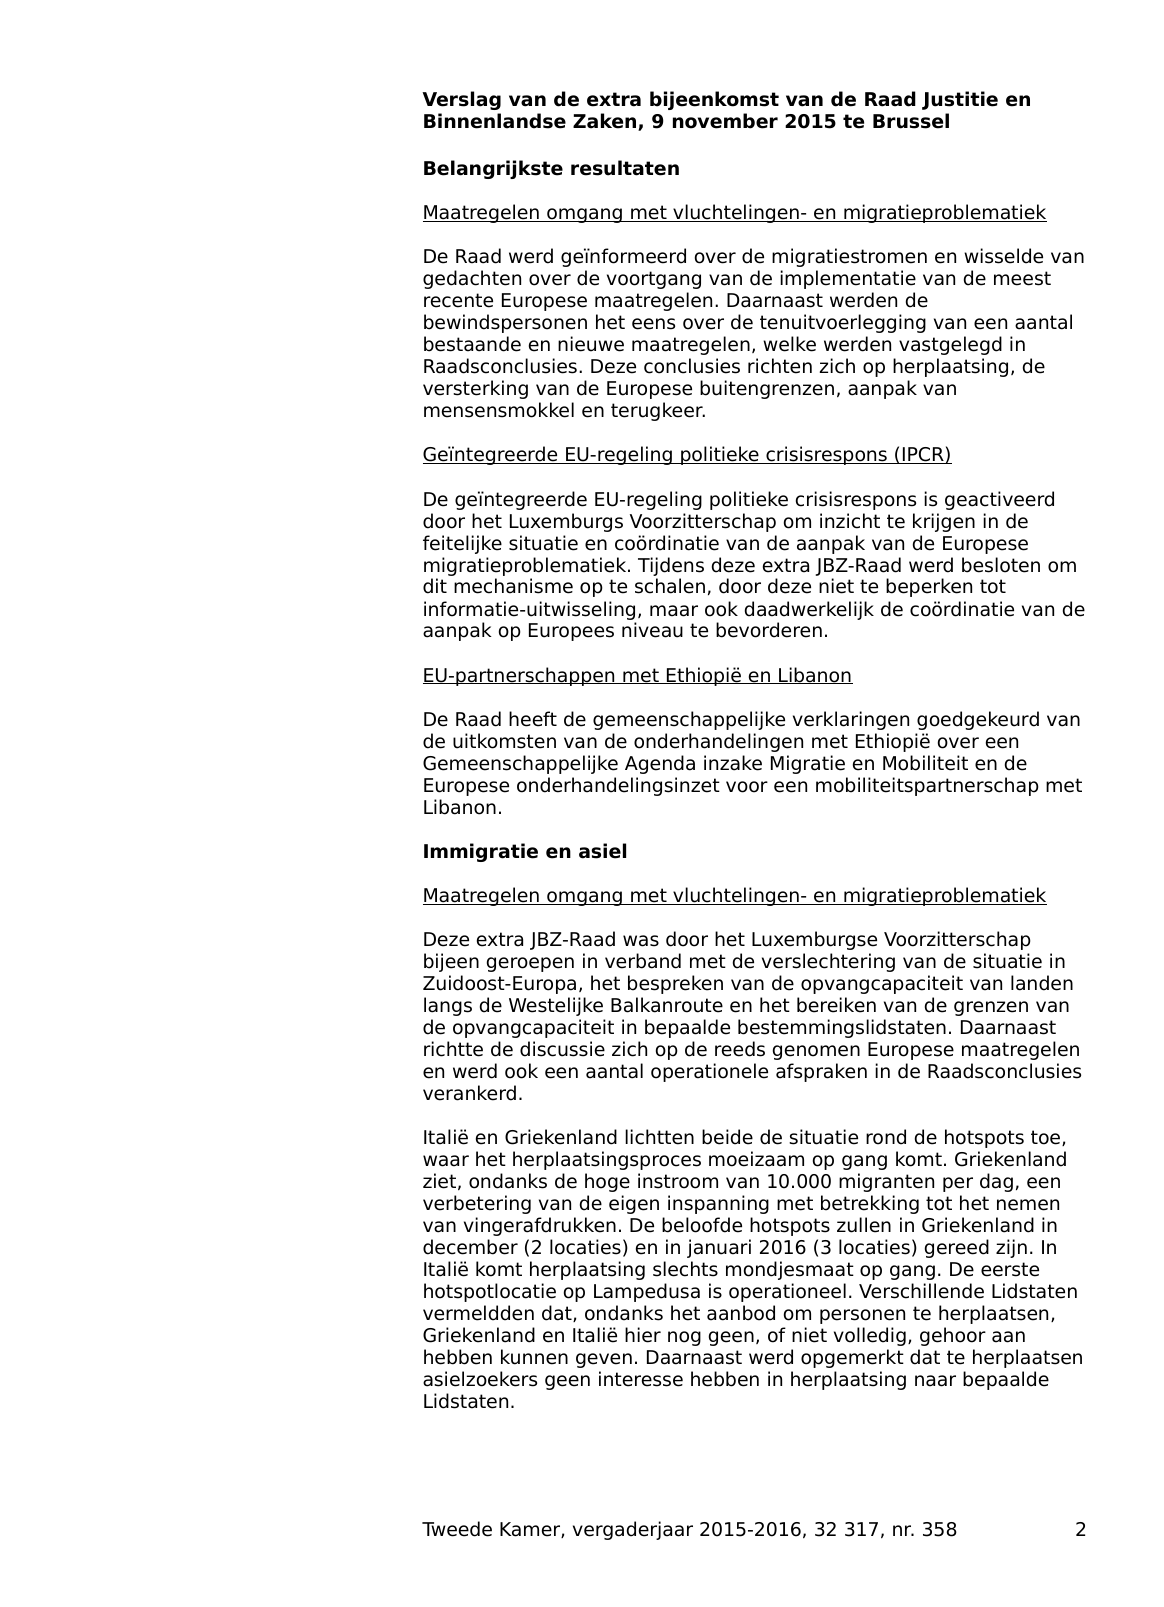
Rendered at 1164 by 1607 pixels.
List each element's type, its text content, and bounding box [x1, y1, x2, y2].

text De Raad werd geïnformeerd over de migratiestromen en wisselde van gedachten over de voortgang van de implementatie van de meest recente Europese maatregelen. Daarnaast werden de bewindspersonen het eens over de tenuitvoerlegging van een aantal bestaande en nieuwe maatregelen, welke werden vastgelegd in Raadsconclusies. Deze conclusies richten zich op herplaatsing, de versterking van de Europese buitengrenzen, aanpak van mensensmokkel en terugkeer. [422, 246, 1087, 422]
subtitle Belangrijkste resultaten [422, 158, 1087, 180]
subtitle Immigratie en asiel [422, 841, 1087, 863]
subtitle Geïntegreerde EU-regeling politieke crisisrespons (IPCR) [422, 444, 1087, 466]
text Deze extra JBZ-Raad was door het Luxemburgse Voorzitterschap bijeen geroepen in verband met de verslechtering van de situatie in Zuidoost-Europa, het bespreken van de opvangcapaciteit van landen langs de Westelijke Balkanroute en het bereiken van de grenzen van de opvangcapaciteit in bepaalde bestemmingslidstaten. Daarnaast richtte de discussie zich op de reeds genomen Europese maatregelen en werd ook een aantal operationele afspraken in de Raadsconclusies verankerd. [422, 929, 1087, 1105]
subtitle Maatregelen omgang met vluchtelingen- en migratieproblematiek [422, 202, 1087, 224]
text De Raad heeft de gemeenschappelijke verklaringen goedgekeurd van de uitkomsten van de onderhandelingen met Ethiopië over een Gemeenschappelijke Agenda inzake Migratie en Mobiliteit en de Europese onderhandelingsinzet voor een mobiliteitspartnerschap met Libanon. [422, 709, 1087, 819]
subtitle EU-partnerschappen met Ethiopië en Libanon [422, 664, 1087, 687]
subtitle Verslag van de extra bijeenkomst van de Raad Justitie en Binnenlandse Zaken, 9 november 2015 te Brussel [422, 89, 1087, 133]
subtitle Maatregelen omgang met vluchtelingen- en migratieproblematiek [422, 885, 1087, 907]
text Italië en Griekenland lichtten beide de situatie rond de hotspots toe, waar het herplaatsingsproces moeizaam op gang komt. Griekenland ziet, ondanks de hoge instroom van 10.000 migranten per dag, een verbetering van de eigen inspanning met betrekking tot het nemen van vingerafdrukken. De beloofde hotspots zullen in Griekenland in december (2 locaties) en in januari 2016 (3 locaties) gereed zijn. In Italië komt herplaatsing slechts mondjesmaat op gang. De eerste hotspotlocatie op Lampedusa is operationeel. Verschillende Lidstaten vermeldden dat, ondanks het aanbod om personen te herplaatsen, Griekenland en Italië hier nog geen, of niet volledig, gehoor aan hebben kunnen geven. Daarnaast werd opgemerkt dat te herplaatsen asielzoekers geen interesse hebben in herplaatsing naar bepaalde Lidstaten. [422, 1127, 1087, 1413]
text De geïntegreerde EU-regeling politieke crisisrespons is geactiveerd door het Luxemburgs Voorzitterschap om inzicht te krijgen in de feitelijke situatie en coördinatie van de aanpak van de Europese migratieproblematiek. Tijdens deze extra JBZ-Raad werd besloten om dit mechanisme op te schalen, door deze niet te beperken tot informatie-uitwisseling, maar ook daadwerkelijk de coördinatie van de aanpak op Europees niveau te bevorderen. [422, 488, 1087, 642]
